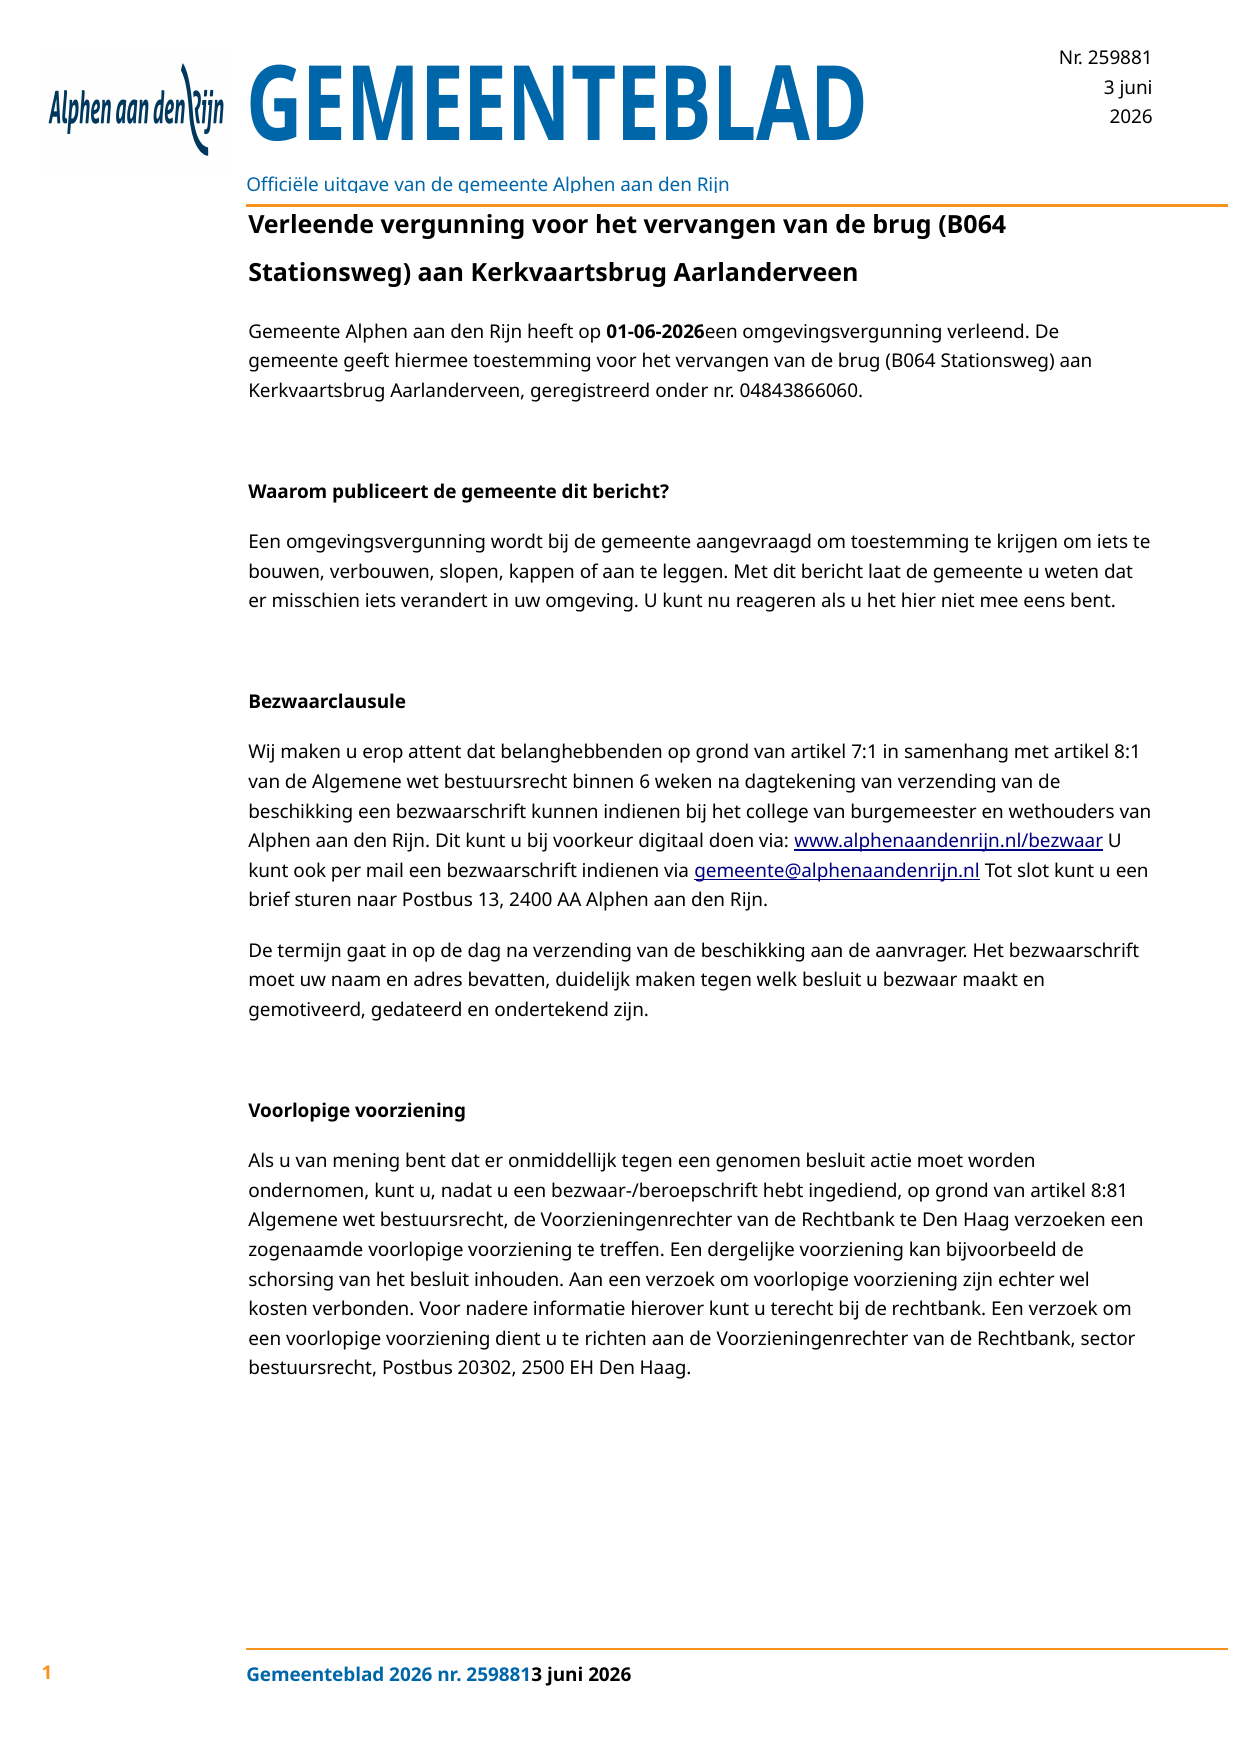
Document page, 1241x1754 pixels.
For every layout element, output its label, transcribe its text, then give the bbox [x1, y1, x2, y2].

picture [41, 47, 231, 172]
text Verleende vergunning voor het vervangen van de brug (B064 Stationsweg) aan Kerkvaartsbrug Aarlanderveen [248, 207, 1152, 288]
text Een omgevingsvergunning wordt bij de gemeente aangevraagd om toestemming te krijgen om iets te bouwen, verbouwen, slopen, kappen of aan te leggen. Met dit bericht laat de gemeente u weten dat er misschien iets verandert in uw omgeving. U kunt nu reageren als u het hier niet mee eens bent. [248, 528, 1152, 613]
text De termijn gaat in op de dag na verzending van de beschikking aan de aanvrager. Het bezwaarschrift moet uw naam en adres bevatten, duidelijk maken tegen welk besluit u bezwaar maakt en gemotiveerd, gedateerd en ondertekend zijn. [248, 937, 1152, 1022]
text Voorlopige voorziening [248, 1097, 1152, 1123]
text Als u van mening bent dat er onmiddellijk tegen een genomen besluit actie moet worden ondernomen, kunt u, nadat u een bezwaar-/beroepschrift hebt ingediend, op grond van artikel 8:81 Algemene wet bestuursrecht, de Voorzieningenrechter van de Rechtbank te Den Haag verzoeken een zogenaamde voorlopige voorziening te treffen. Een dergelijke voorziening kan bijvoorbeeld de schorsing van het besluit inhouden. Aan een verzoek om voorlopige voorziening zijn echter wel kosten verbonden. Voor nadere informatie hierover kunt u terecht bij de rechtbank. Een verzoek om een voorlopige voorziening dient u te richten aan de Voorzieningenrechter van de Rechtbank, sector bestuursrecht, Postbus 20302, 2500 EH Den Haag. [248, 1147, 1152, 1380]
text Wij maken u erop attent dat belanghebbenden op grond van artikel 7:1 in samenhang met artikel 8:1 van de Algemene wet bestuursrecht binnen 6 weken na dagtekening van verzending van de beschikking een bezwaarschrift kunnen indienen bij het college van burgemeester en wethouders van Alphen aan den Rijn. Dit kunt u bij voorkeur digitaal doen via: www.alphenaandenrijn.nl/bezwaar U kunt ook per mail een bezwaarschrift indienen via gemeente@alphenaandenrijn.nl Tot slot kunt u een brief sturen naar Postbus 13, 2400 AA Alphen aan den Rijn. [248, 739, 1152, 912]
text Bezwaarclausule [248, 688, 1152, 714]
text Waarom publiceert de gemeente dit bericht? [248, 478, 1152, 504]
text Gemeente Alphen aan den Rijn heeft op 01-06-2026een omgevingsvergunning verleend. De gemeente geeft hiermee toestemming voor het vervangen van de brug (B064 Stationsweg) aan Kerkvaartsbrug Aarlanderveen, geregistreerd onder nr. 04843866060. [248, 318, 1152, 403]
